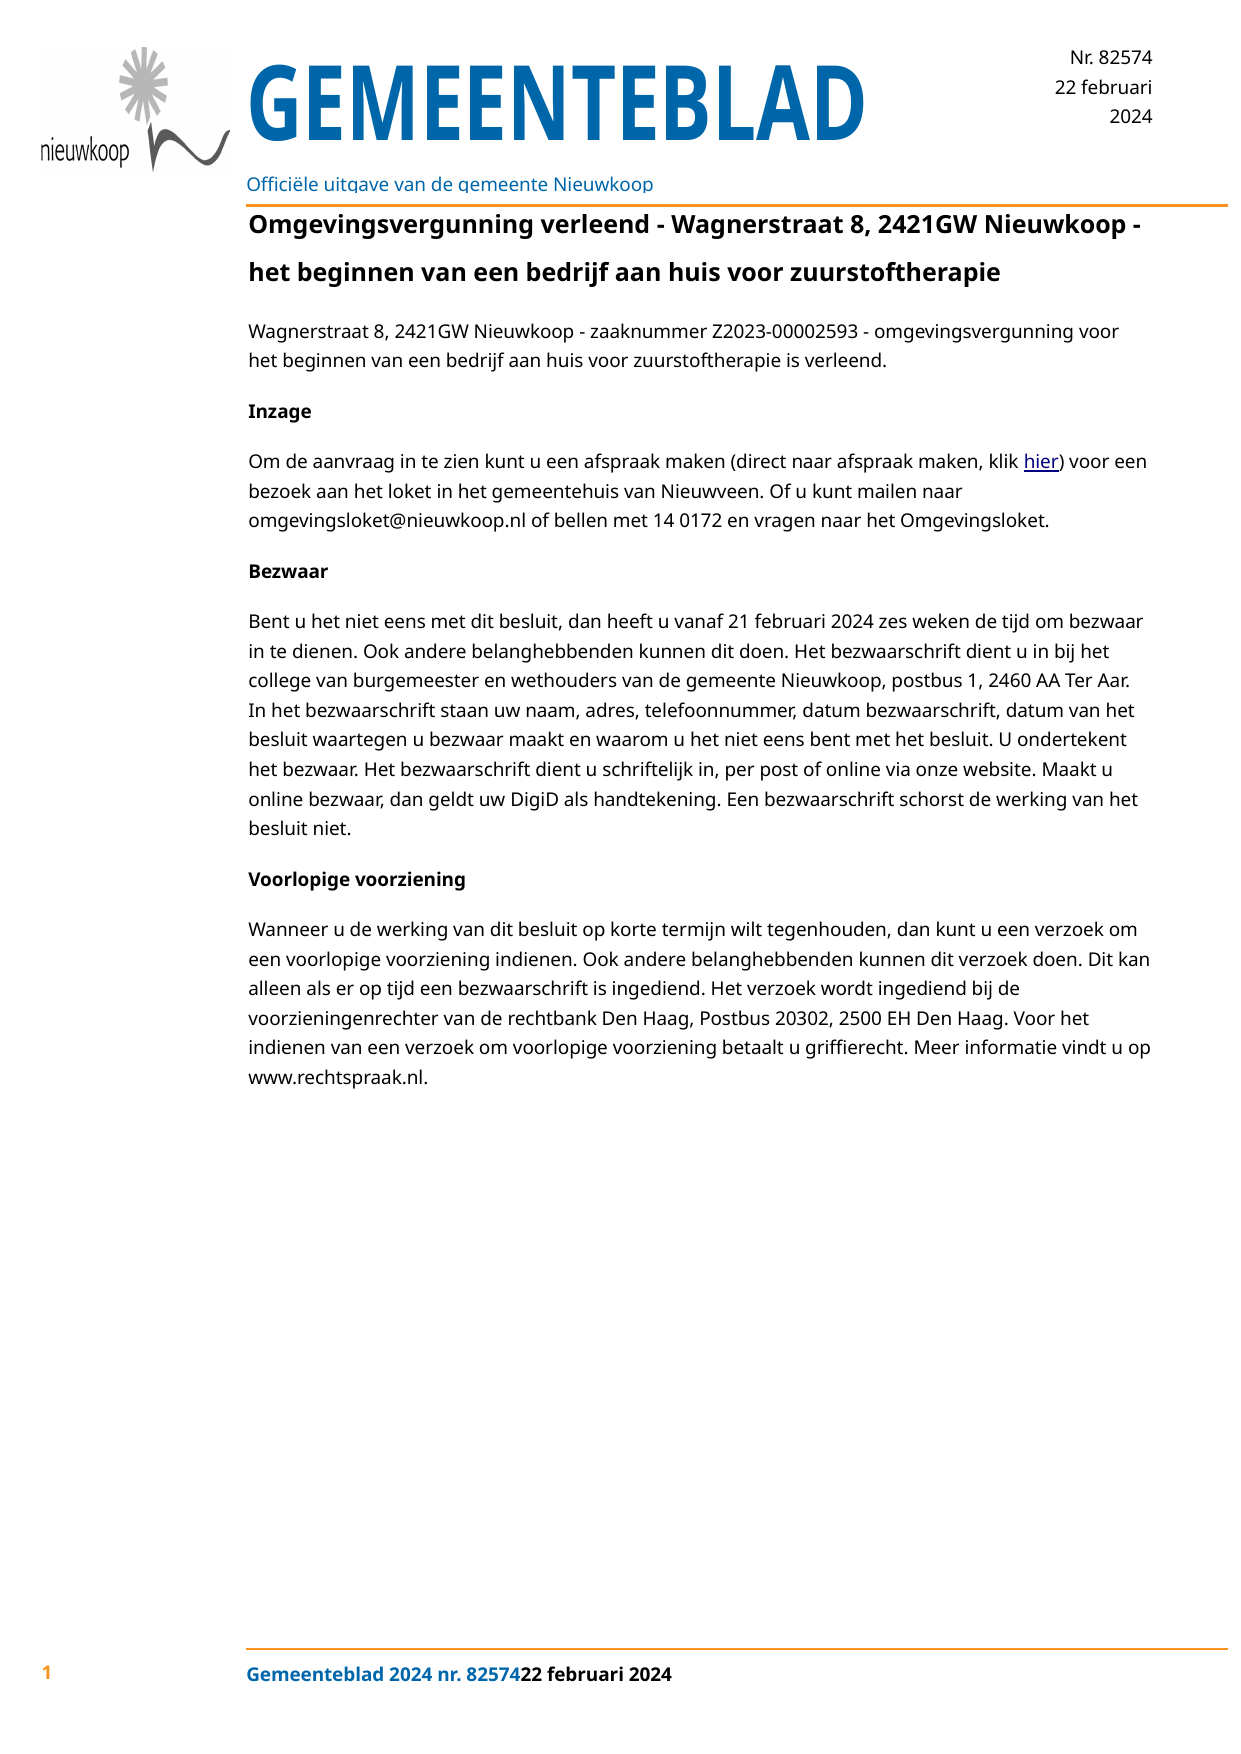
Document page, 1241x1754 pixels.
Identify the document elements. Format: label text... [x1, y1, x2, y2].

text Om de aanvraag in te zien kunt u een afspraak maken (direct naar afspraak maken, klik hier) voor een bezoek aan het loket in het gemeentehuis van Nieuwveen. Of u kunt mailen naar omgevingsloket@nieuwkoop.nl of bellen met 14 0172 en vragen naar het Omgevingsloket. [248, 448, 1152, 533]
text Bezwaar [248, 558, 1152, 584]
text Inzage [248, 398, 1152, 424]
text Wagnerstraat 8, 2421GW Nieuwkoop - zaaknummer Z2023-00002593 - omgevingsvergunning voor het beginnen van een bedrijf aan huis voor zuurstoftherapie is verleend. [248, 318, 1152, 373]
picture [41, 47, 231, 172]
text Omgevingsvergunning verleend - Wagnerstraat 8, 2421GW Nieuwkoop - het beginnen van een bedrijf aan huis voor zuurstoftherapie [248, 207, 1152, 288]
text Wanneer u de werking van dit besluit op korte termijn wilt tegenhouden, dan kunt u een verzoek om een voorlopige voorziening indienen. Ook andere belanghebbenden kunnen dit verzoek doen. Dit kan alleen als er op tijd een bezwaarschrift is ingediend. Het verzoek wordt ingediend bij de voorzieningenrechter van de rechtbank Den Haag, Postbus 20302, 2500 EH Den Haag. Voor het indienen van een verzoek om voorlopige voorziening betaalt u griffierecht. Meer informatie vindt u op www.rechtspraak.nl. [248, 916, 1152, 1090]
text Bent u het niet eens met dit besluit, dan heeft u vanaf 21 februari 2024 zes weken de tijd om bezwaar in te dienen. Ook andere belanghebbenden kunnen dit doen. Het bezwaarschrift dient u in bij het college van burgemeester en wethouders van de gemeente Nieuwkoop, postbus 1, 2460 AA Ter Aar. In het bezwaarschrift staan uw naam, adres, telefoonnummer, datum bezwaarschrift, datum van het besluit waartegen u bezwaar maakt en waarom u het niet eens bent met het besluit. U ondertekent het bezwaar. Het bezwaarschrift dient u schriftelijk in, per post of online via onze website. Maakt u online bezwaar, dan geldt uw DigiD als handtekening. Een bezwaarschrift schorst de werking van het besluit niet. [248, 608, 1152, 841]
text Voorlopige voorziening [248, 866, 1152, 892]
